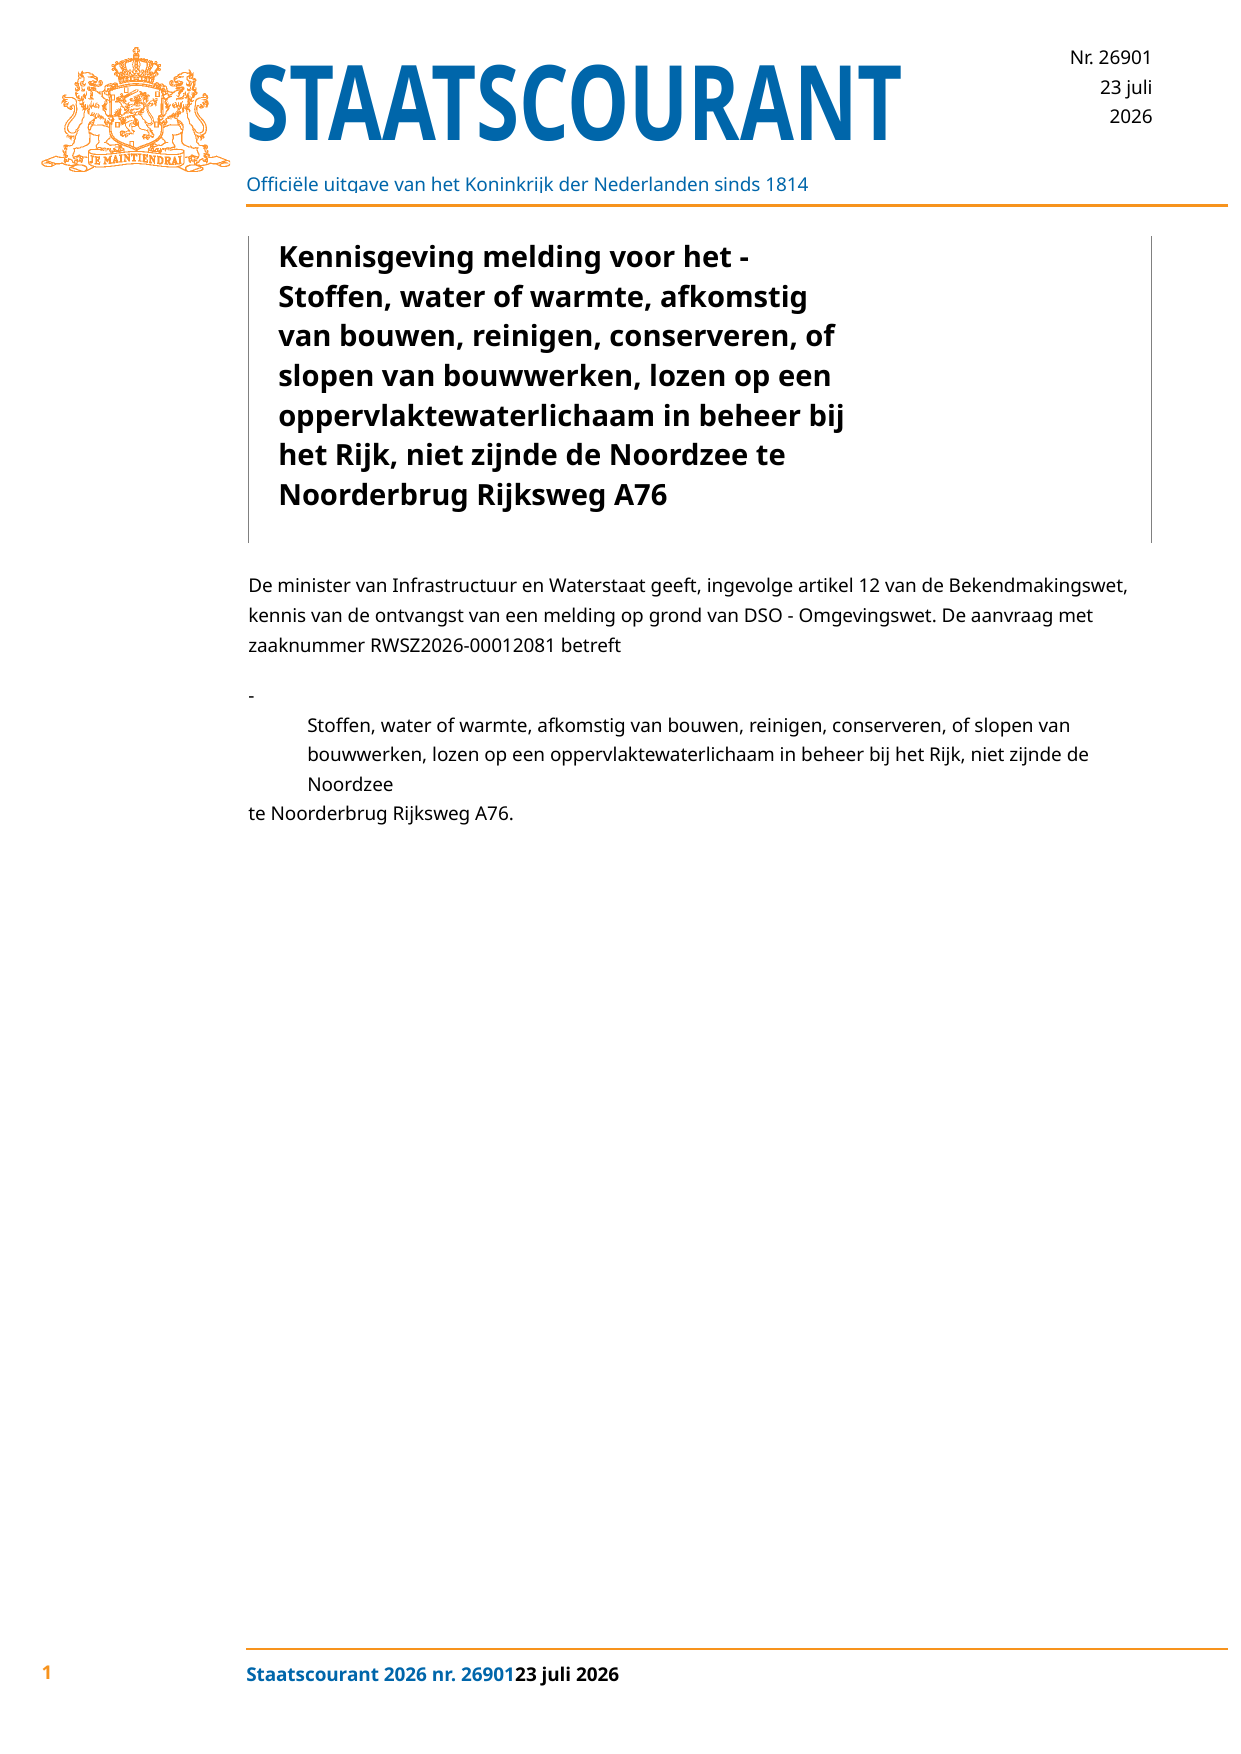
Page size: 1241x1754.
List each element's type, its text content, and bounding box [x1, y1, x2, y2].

picture [912, 236, 1090, 414]
text te Noorderbrug Rijksweg A76. [248, 801, 1152, 826]
table_header [850, 236, 912, 413]
text De minister van Infrastructuur en Waterstaat geeft, ingevolge artikel 12 van de Bekendmakingswet, kennis van de ontvangst van een melding op grond van DSO - Omgevingswet. De aanvraag met zaaknummer RWSZ2026-00012081 betreft [248, 573, 1152, 658]
list Stoffen, water of warmte, afkomstig van bouwen, reinigen, conserveren, of slopen van bouwwerken, lozen op een oppervlaktewaterlichaam in beheer bij het Rijk, niet zijnde de Noordzee [248, 712, 1152, 797]
table_header Kennisgeving melding voor het -Stoffen, water of warmte, afkomstig van bouwen, reinigen, conserveren, of slopen van bouwwerken, lozen op een oppervlaktewaterlichaam in beheer bij het Rijk, niet zijnde de Noordzee te Noorderbrug Rijksweg A76 [249, 236, 850, 543]
table_header [1090, 236, 1151, 413]
table_header [850, 414, 1151, 543]
picture [41, 47, 231, 172]
